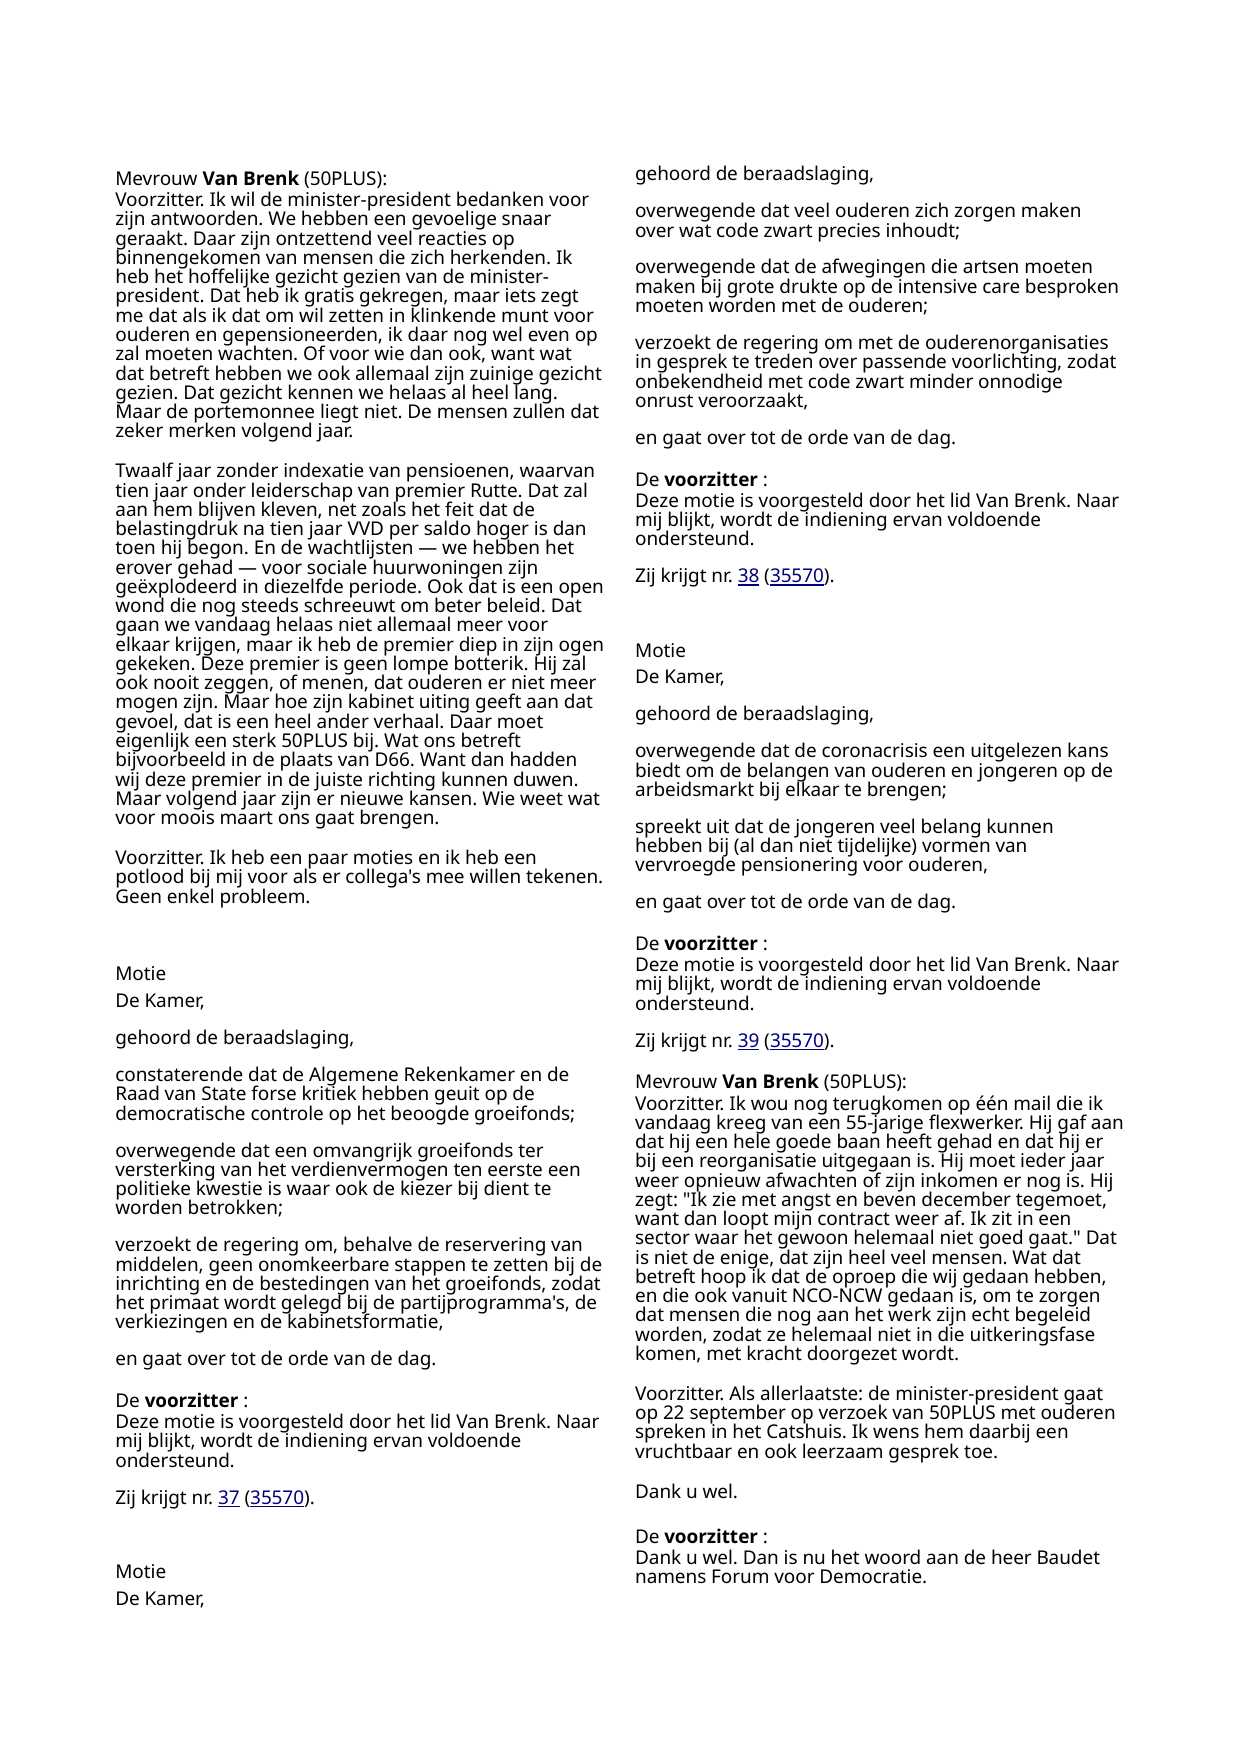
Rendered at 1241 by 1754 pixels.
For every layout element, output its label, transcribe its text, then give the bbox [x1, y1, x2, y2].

text overwegende dat veel ouderen zich zorgen maken over wat code zwart precies inhoudt; [635, 202, 1125, 241]
text overwegende dat de afwegingen die artsen moeten maken bij grote drukte op de intensive care besproken moeten worden met de ouderen; [635, 258, 1125, 316]
text Voorzitter. Als allerlaatste: de minister-president gaat op 22 september op verzoek van 50PLUS met ouderen spreken in het Catshuis. Ik wens hem daarbij een vruchtbaar en ook leerzaam gesprek toe. [635, 1385, 1125, 1462]
text De voorzitter : [115, 1387, 605, 1413]
text gehoord de beraadslaging, [115, 1029, 605, 1048]
text gehoord de beraadslaging, [635, 705, 1125, 725]
text Dank u wel. [635, 1483, 1125, 1502]
text De voorzitter : [635, 466, 1125, 492]
text De Kamer, [115, 1590, 605, 1609]
text overwegende dat de coronacrisis een uitgelezen kans biedt om de belangen van ouderen en jongeren op de arbeidsmarkt bij elkaar te brengen; [635, 742, 1125, 800]
text Zij krijgt nr. 39 (35570). [635, 1032, 1125, 1051]
text spreekt uit dat de jongeren veel belang kunnen hebben bij (al dan niet tijdelijke) vormen van vervroegde pensionering voor ouderen, [635, 818, 1125, 876]
text Motie [115, 1558, 605, 1584]
text Mevrouw Van Brenk (50PLUS): [635, 1069, 1125, 1094]
text De voorzitter : [635, 930, 1125, 956]
text Motie [635, 637, 1125, 662]
text Zij krijgt nr. 37 (35570). [115, 1489, 605, 1508]
text en gaat over tot de orde van de dag. [115, 1350, 605, 1370]
text Voorzitter. Ik wil de minister-president bedanken voor zijn antwoorden. We hebben een gevoelige snaar geraakt. Daar zijn ontzettend veel reacties op binnengekomen van mensen die zich herkenden. Ik heb het hoffelijke gezicht gezien van de minister-president. Dat heb ik gratis gekregen, maar iets zegt me dat als ik dat om wil zetten in klinkende munt voor ouderen en gepensioneerden, ik daar nog wel even op zal moeten wachten. Of voor wie dan ook, want wat dat betreft hebben we ook allemaal zijn zuinige gezicht gezien. Dat gezicht kennen we helaas al heel lang. Maar de portemonnee liegt niet. De mensen zullen dat zeker merken volgend jaar. [115, 191, 605, 442]
text Zij krijgt nr. 38 (35570). [635, 567, 1125, 586]
text constaterende dat de Algemene Rekenkamer en de Raad van State forse kritiek hebben geuit op de democratische controle op het beoogde groeifonds; [115, 1066, 605, 1124]
text Dank u wel. Dan is nu het woord aan de heer Baudet namens Forum voor Democratie. [635, 1549, 1125, 1587]
text verzoekt de regering om, behalve de reservering van middelen, geen onomkeerbare stappen te zetten bij de inrichting en de bestedingen van het groeifonds, zodat het primaat wordt gelegd bij de partijprogramma's, de verkiezingen en de kabinetsformatie, [115, 1236, 605, 1333]
text verzoekt de regering om met de ouderenorganisaties in gesprek te treden over passende voorlichting, zodat onbekendheid met code zwart minder onnodige onrust veroorzaakt, [635, 334, 1125, 411]
text De Kamer, [115, 992, 605, 1011]
text De voorzitter : [635, 1523, 1125, 1549]
text Twaalf jaar zonder indexatie van pensioenen, waarvan tien jaar onder leiderschap van premier Rutte. Dat zal aan hem blijven kleven, net zoals het feit dat de belastingdruk na tien jaar VVD per saldo hoger is dan toen hij begon. En de wachtlijsten — we hebben het erover gehad — voor sociale huurwoningen zijn geëxplodeerd in diezelfde periode. Ook dat is een open wond die nog steeds schreeuwt om beter beleid. Dat gaan we vandaag helaas niet allemaal meer voor elkaar krijgen, maar ik heb de premier diep in zijn ogen gekeken. Deze premier is geen lompe botterik. Hij zal ook nooit zeggen, of menen, dat ouderen er niet meer mogen zijn. Maar hoe zijn kabinet uiting geeft aan dat gevoel, dat is een heel ander verhaal. Daar moet eigenlijk een sterk 50PLUS bij. Wat ons betreft bijvoorbeeld in de plaats van D66. Want dan hadden wij deze premier in de juiste richting kunnen duwen. Maar volgend jaar zijn er nieuwe kansen. Wie weet wat voor moois maart ons gaat brengen. [115, 462, 605, 828]
text De Kamer, [635, 668, 1125, 688]
text Voorzitter. Ik heb een paar moties en ik heb een potlood bij mij voor als er collega's mee willen tekenen. Geen enkel probleem. [115, 849, 605, 907]
text gehoord de beraadslaging, [635, 165, 1125, 184]
text Deze motie is voorgesteld door het lid Van Brenk. Naar mij blijkt, wordt de indiening ervan voldoende ondersteund. [635, 492, 1125, 549]
text en gaat over tot de orde van de dag. [635, 893, 1125, 913]
text Voorzitter. Ik wou nog terugkomen op één mail die ik vandaag kreeg van een 55-jarige flexwerker. Hij gaf aan dat hij een hele goede baan heeft gehad en dat hij er bij een reorganisatie uitgegaan is. Hij moet ieder jaar weer opnieuw afwachten of zijn inkomen er nog is. Hij zegt: "Ik zie met angst en beven december tegemoet, want dan loopt mijn contract weer af. Ik zit in een sector waar het gewoon helemaal niet goed gaat." Dat is niet de enige, dat zijn heel veel mensen. Wat dat betreft hoop ik dat de oproep die wij gedaan hebben, en die ook vanuit NCO-NCW gedaan is, om te zorgen dat mensen die nog aan het werk zijn echt begeleid worden, zodat ze helemaal niet in die uitkeringsfase komen, met kracht doorgezet wordt. [635, 1094, 1125, 1364]
text overwegende dat een omvangrijk groeifonds ter versterking van het verdienvermogen ten eerste een politieke kwestie is waar ook de kiezer bij dient te worden betrokken; [115, 1142, 605, 1219]
text en gaat over tot de orde van de dag. [635, 429, 1125, 448]
text Deze motie is voorgesteld door het lid Van Brenk. Naar mij blijkt, wordt de indiening ervan voldoende ondersteund. [635, 956, 1125, 1014]
text Deze motie is voorgesteld door het lid Van Brenk. Naar mij blijkt, wordt de indiening ervan voldoende ondersteund. [115, 1413, 605, 1471]
text Motie [115, 960, 605, 986]
text Mevrouw Van Brenk (50PLUS): [115, 165, 605, 191]
